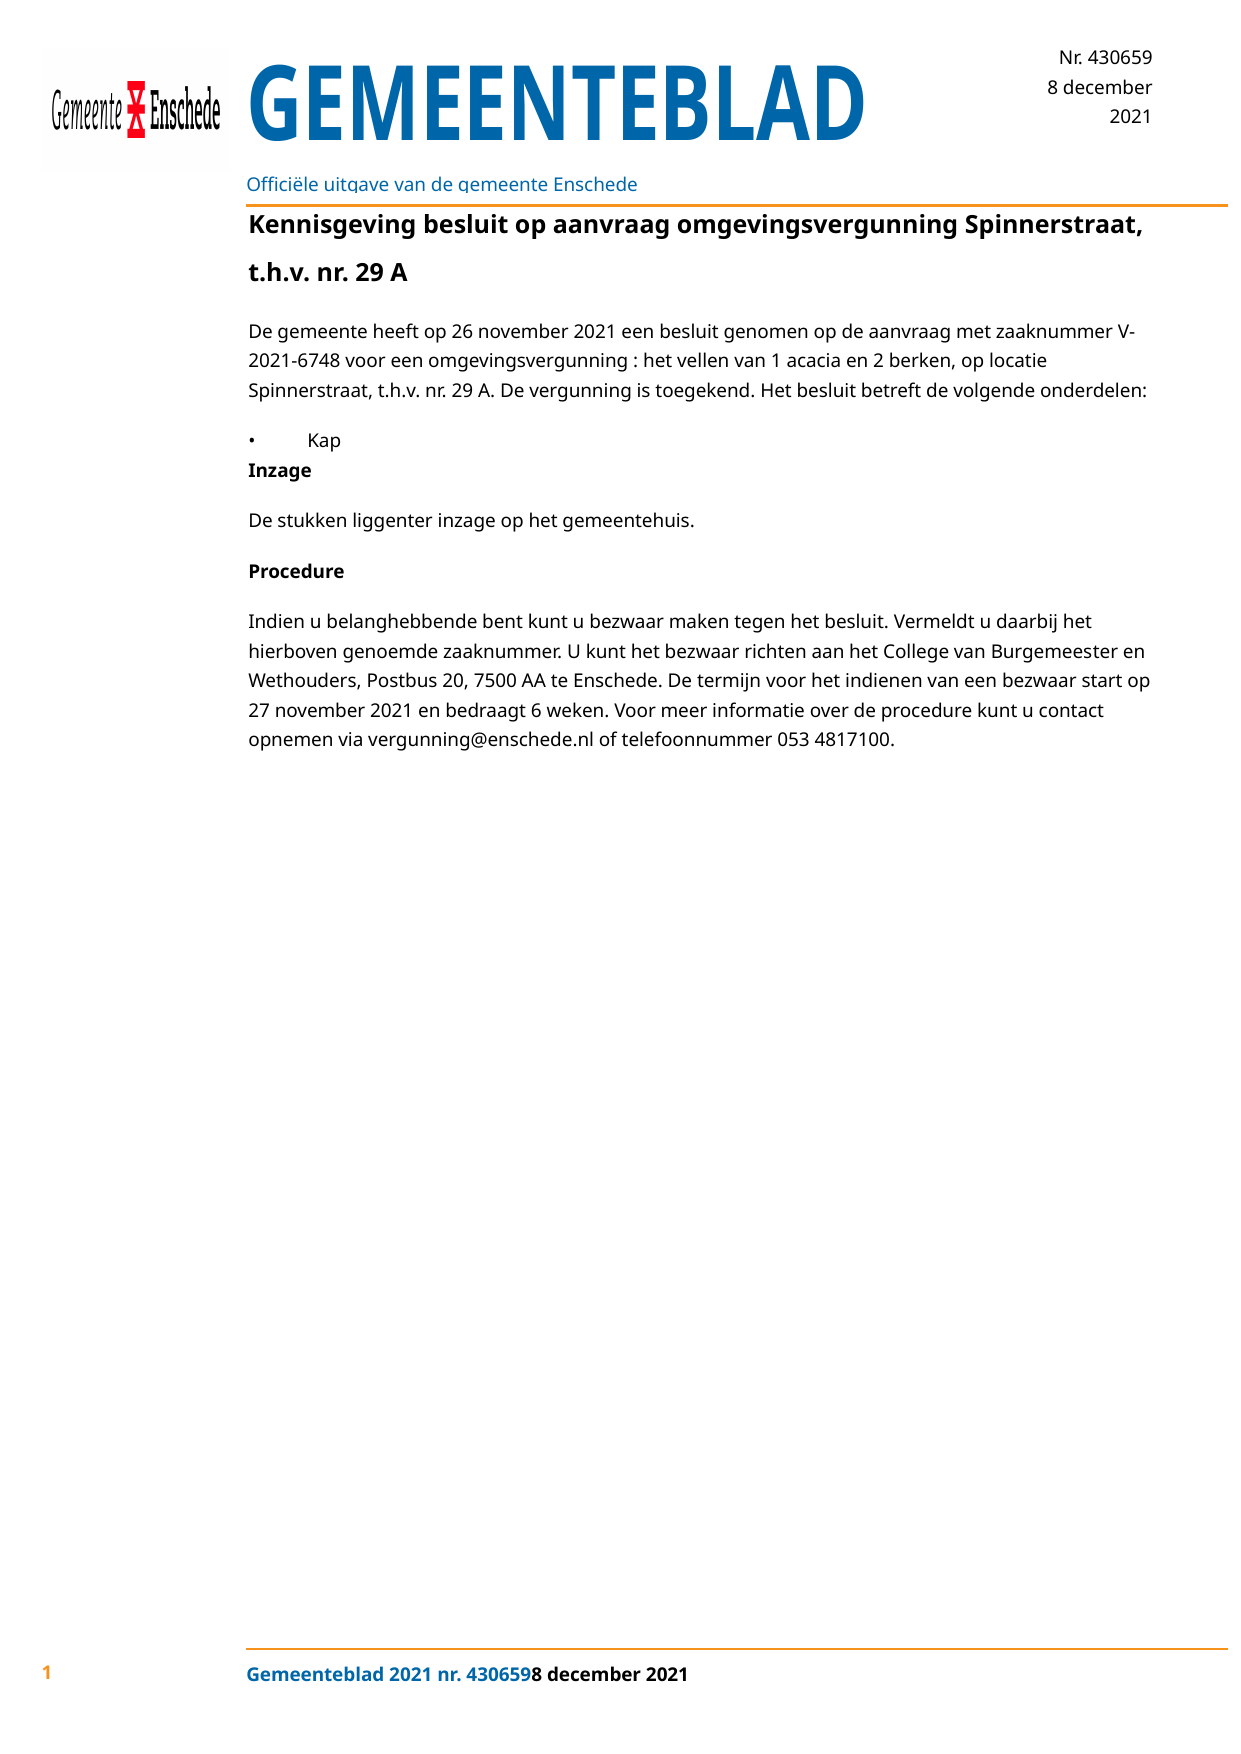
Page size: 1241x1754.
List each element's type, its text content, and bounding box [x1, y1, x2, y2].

picture [41, 47, 231, 172]
text Kennisgeving besluit op aanvraag omgevingsvergunning Spinnerstraat, t.h.v. nr. 29 A [248, 207, 1152, 288]
text Procedure [248, 558, 1152, 584]
text De gemeente heeft op 26 november 2021 een besluit genomen op de aanvraag met zaaknummer V-2021-6748 voor een omgevingsvergunning : het vellen van 1 acacia en 2 berken, op locatie Spinnerstraat, t.h.v. nr. 29 A. De vergunning is toegekend. Het besluit betreft de volgende onderdelen: [248, 318, 1152, 403]
text De stukken liggenter inzage op het gemeentehuis. [248, 507, 1152, 533]
list Kap [248, 427, 1152, 453]
text Indien u belanghebbende bent kunt u bezwaar maken tegen het besluit. Vermeldt u daarbij het hierboven genoemde zaaknummer. U kunt het bezwaar richten aan het College van Burgemees­ter en Wethouders, Postbus 20, 7500 AA te Enschede. De termijn voor het indienen van een bezwaar start op 27 november 2021 en bedraagt 6 weken. Voor meer informatie over de procedure kunt u contact opnemen via vergunning@enschede.nl of telefoonnummer 053 4817100. [248, 608, 1152, 752]
text Inzage [248, 457, 1152, 483]
